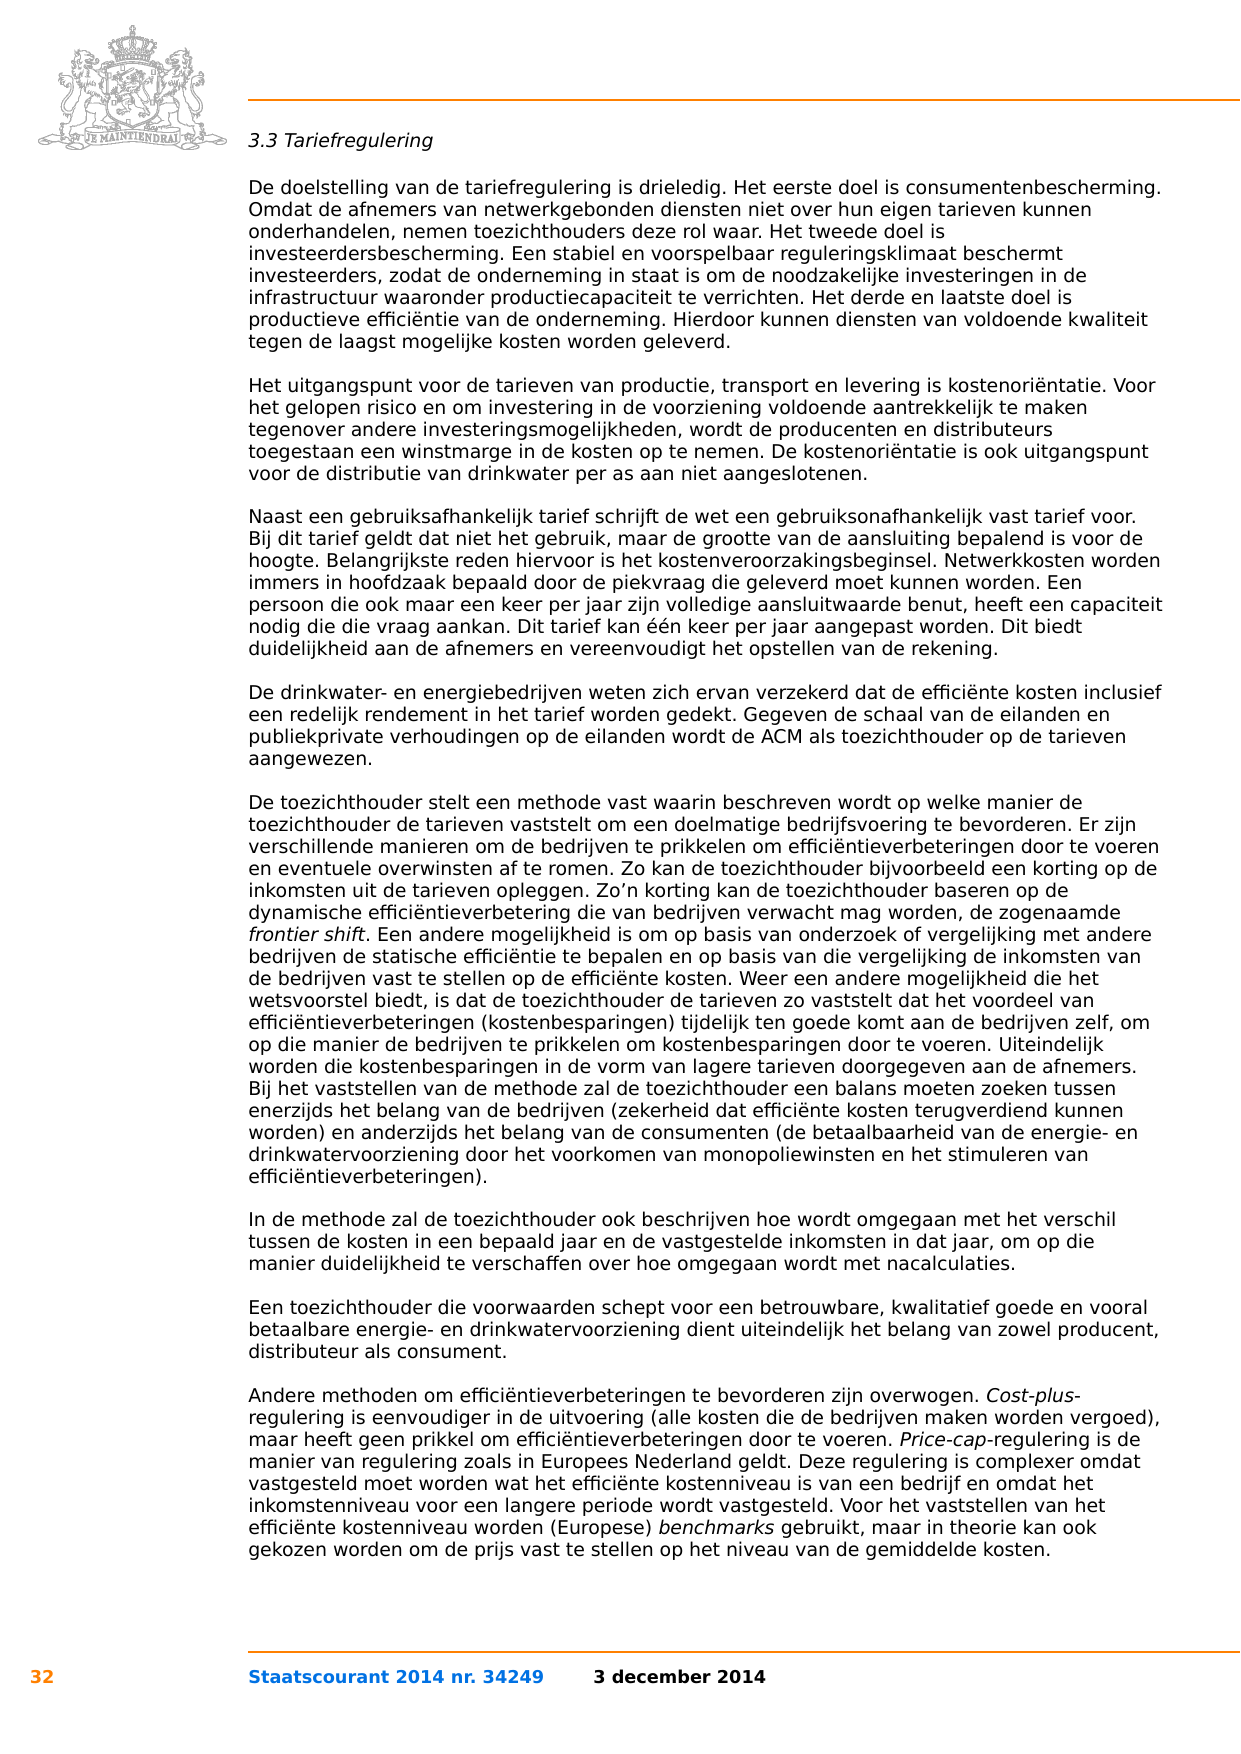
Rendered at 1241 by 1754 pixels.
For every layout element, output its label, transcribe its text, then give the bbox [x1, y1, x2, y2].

picture [38, 25, 227, 150]
text In de methode zal de toezichthouder ook beschrijven hoe wordt omgegaan met het verschil tussen de kosten in een bepaald jaar en de vastgestelde inkomsten in dat jaar, om op die manier duidelijkheid te verschaffen over hoe omgegaan wordt met nacalculaties. [248, 1209, 1163, 1275]
subtitle 3.3 Tariefregulering [248, 130, 1163, 152]
text De toezichthouder stelt een methode vast waarin beschreven wordt op welke manier de toezichthouder de tarieven vaststelt om een doelmatige bedrijfsvoering te bevorderen. Er zijn verschillende manieren om de bedrijven te prikkelen om efficiëntieverbeteringen door te voeren en eventuele overwinsten af te romen. Zo kan de toezichthouder bijvoorbeeld een korting op de inkomsten uit de tarieven opleggen. Zo’n korting kan de toezichthouder baseren op de dynamische efficiëntieverbetering die van bedrijven verwacht mag worden, de zogenaamde frontier shift. Een andere mogelijkheid is om op basis van onderzoek of vergelijking met andere bedrijven de statische efficiëntie te bepalen en op basis van die vergelijking de inkomsten van de bedrijven vast te stellen op de efficiënte kosten. Weer een andere mogelijkheid die het wetsvoorstel biedt, is dat de toezichthouder de tarieven zo vaststelt dat het voordeel van efficiëntieverbeteringen (kostenbesparingen) tijdelijk ten goede komt aan de bedrijven zelf, om op die manier de bedrijven te prikkelen om kostenbesparingen door te voeren. Uiteindelijk worden die kostenbesparingen in de vorm van lagere tarieven doorgegeven aan de afnemers. Bij het vaststellen van de methode zal de toezichthouder een balans moeten zoeken tussen enerzijds het belang van de bedrijven (zekerheid dat efficiënte kosten terugverdiend kunnen worden) en anderzijds het belang van de consumenten (de betaalbaarheid van de energie- en drinkwatervoorziening door het voorkomen van monopoliewinsten en het stimuleren van efficiëntieverbeteringen). [248, 792, 1163, 1187]
text Een toezichthouder die voorwaarden schept voor een betrouwbare, kwalitatief goede en vooral betaalbare energie- en drinkwatervoorziening dient uiteindelijk het belang van zowel producent, distributeur als consument. [248, 1297, 1163, 1363]
text De drinkwater- en energiebedrijven weten zich ervan verzekerd dat de efficiënte kosten inclusief een redelijk rendement in het tarief worden gedekt. Gegeven de schaal van de eilanden en publiekprivate verhoudingen op de eilanden wordt de ACM als toezichthouder op de tarieven aangewezen. [248, 682, 1163, 770]
text De doelstelling van de tariefregulering is drieledig. Het eerste doel is consumentenbescherming. Omdat de afnemers van netwerkgebonden diensten niet over hun eigen tarieven kunnen onderhandelen, nemen toezichthouders deze rol waar. Het tweede doel is investeerdersbescherming. Een stabiel en voorspelbaar reguleringsklimaat beschermt investeerders, zodat de onderneming in staat is om de noodzakelijke investeringen in de infrastructuur waaronder productiecapaciteit te verrichten. Het derde en laatste doel is productieve efficiëntie van de onderneming. Hierdoor kunnen diensten van voldoende kwaliteit tegen de laagst mogelijke kosten worden geleverd. [248, 177, 1163, 353]
text Het uitgangspunt voor de tarieven van productie, transport en levering is kostenoriëntatie. Voor het gelopen risico en om investering in de voorziening voldoende aantrekkelijk te maken tegenover andere investeringsmogelijkheden, wordt de producenten en distributeurs toegestaan een winstmarge in de kosten op te nemen. De kostenoriëntatie is ook uitgangspunt voor de distributie van drinkwater per as aan niet aangeslotenen. [248, 374, 1163, 484]
text Andere methoden om efficiëntieverbeteringen te bevorderen zijn overwogen. Cost-plus-regulering is eenvoudiger in de uitvoering (alle kosten die de bedrijven maken worden vergoed), maar heeft geen prikkel om efficiëntieverbeteringen door te voeren. Price-cap-regulering is de manier van regulering zoals in Europees Nederland geldt. Deze regulering is complexer omdat vastgesteld moet worden wat het efficiënte kostenniveau is van een bedrijf en omdat het inkomstenniveau voor een langere periode wordt vastgesteld. Voor het vaststellen van het efficiënte kostenniveau worden (Europese) benchmarks gebruikt, maar in theorie kan ook gekozen worden om de prijs vast te stellen op het niveau van de gemiddelde kosten. [248, 1385, 1163, 1561]
text Naast een gebruiksafhankelijk tarief schrijft de wet een gebruiksonafhankelijk vast tarief voor. Bij dit tarief geldt dat niet het gebruik, maar de grootte van de aansluiting bepalend is voor de hoogte. Belangrijkste reden hiervoor is het kostenveroorzakingsbeginsel. Netwerkkosten worden immers in hoofdzaak bepaald door de piekvraag die geleverd moet kunnen worden. Een persoon die ook maar een keer per jaar zijn volledige aansluitwaarde benut, heeft een capaciteit nodig die die vraag aankan. Dit tarief kan één keer per jaar aangepast worden. Dit biedt duidelijkheid aan de afnemers en vereenvoudigt het opstellen van de rekening. [248, 506, 1163, 660]
